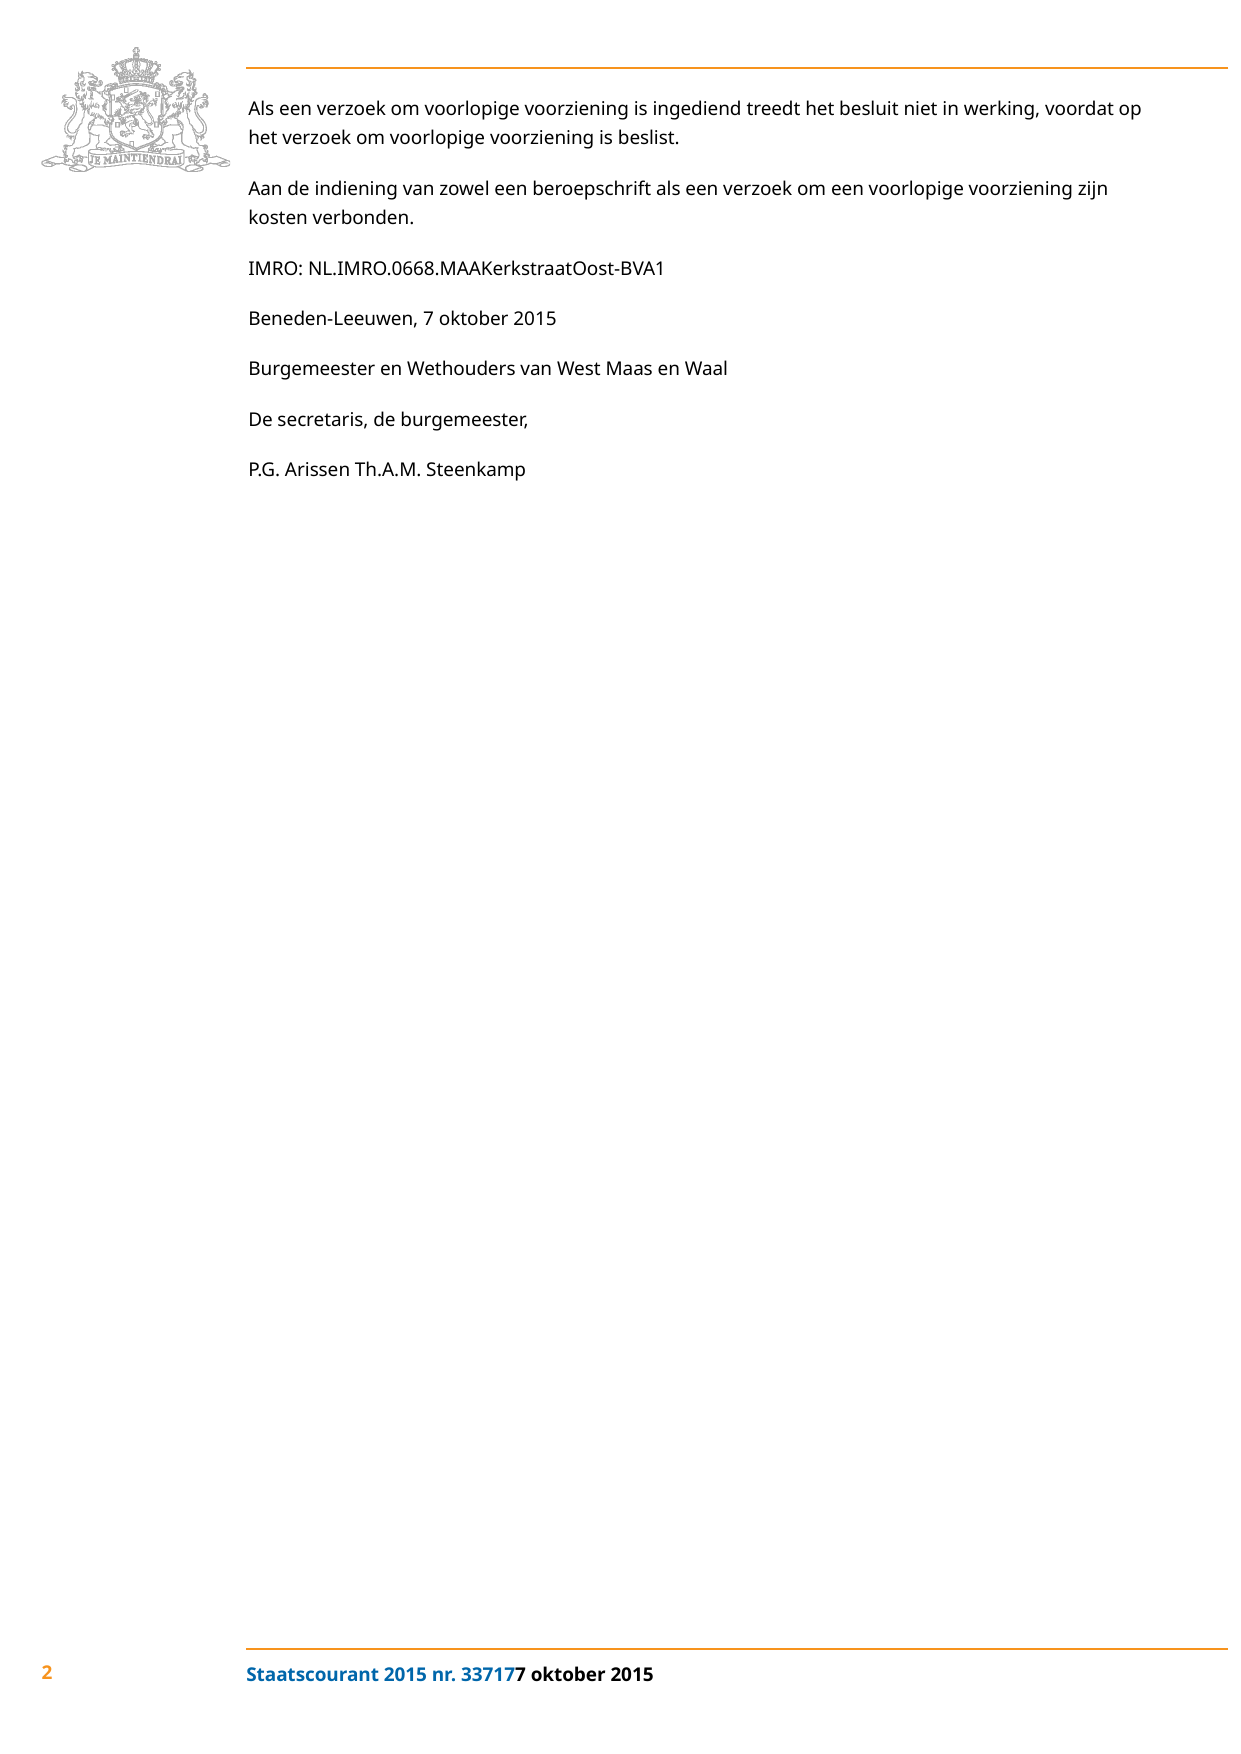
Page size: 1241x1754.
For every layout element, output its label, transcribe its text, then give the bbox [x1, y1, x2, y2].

text Als een verzoek om voorlopige voorziening is ingediend treedt het besluit niet in werking, voordat op het verzoek om voorlopige voorziening is beslist. [248, 95, 1152, 150]
text P.G. Arissen Th.A.M. Steenkamp [248, 456, 1152, 482]
text Beneden-Leeuwen, 7 oktober 2015 [248, 305, 1152, 331]
text De secretaris, de burgemeester, [248, 406, 1152, 432]
picture [41, 47, 231, 172]
text Aan de indiening van zowel een beroepschrift als een verzoek om een voorlopige voorziening zijn kosten verbonden. [248, 175, 1152, 230]
text IMRO: NL.IMRO.0668.MAAKerkstraatOost-BVA1 [248, 255, 1152, 281]
text Burgemeester en Wethouders van West Maas en Waal [248, 356, 1152, 381]
